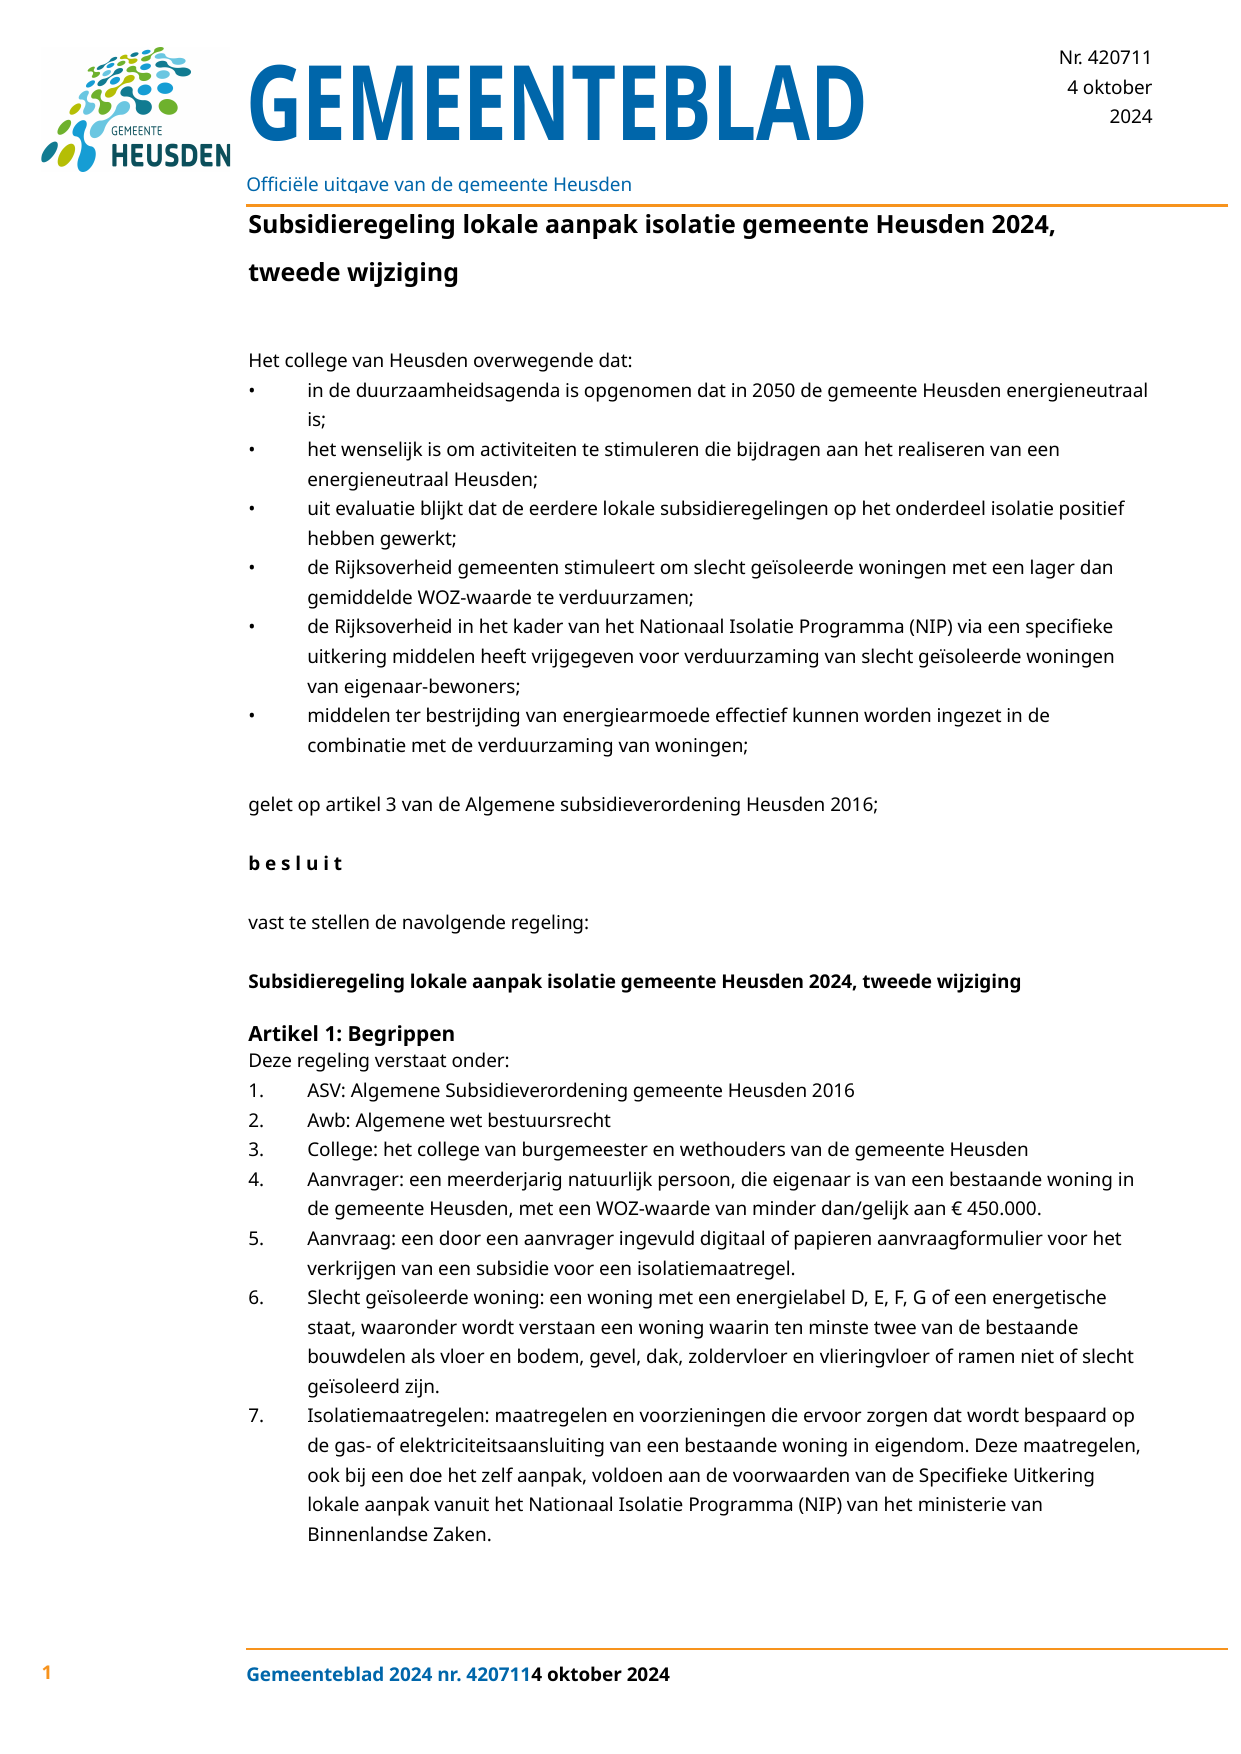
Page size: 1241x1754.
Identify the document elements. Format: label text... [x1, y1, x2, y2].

list de Rijksoverheid in het kader van het Nationaal Isolatie Programma (NIP) via een specifieke uitkering middelen heeft vrijgegeven voor verduurzaming van slecht geïsoleerde woningen van eigenaar-bewoners; [248, 614, 1152, 699]
text Subsidieregeling lokale aanpak isolatie gemeente Heusden 2024, tweede wijziging [248, 207, 1152, 288]
text vast te stellen de navolgende regeling: [248, 909, 1152, 935]
text gelet op artikel 3 van de Algemene subsidieverordening Heusden 2016; [248, 791, 1152, 817]
list in de duurzaamheidsagenda is opgenomen dat in 2050 de gemeente Heusden energieneutraal is; [248, 377, 1152, 432]
text Artikel 1: Begrippen [248, 1019, 1152, 1048]
text b e s l u i t [248, 850, 1152, 876]
list de Rijksoverheid gemeenten stimuleert om slecht geïsoleerde woningen met een lager dan gemiddelde WOZ-waarde te verduurzamen; [248, 554, 1152, 610]
list Aanvraag: een door een aanvrager ingevuld digitaal of papieren aanvraagformulier voor het verkrijgen van een subsidie voor een isolatiemaatregel. [248, 1225, 1152, 1280]
list Awb: Algemene wet bestuursrecht [248, 1107, 1152, 1132]
list Slecht geïsoleerde woning: een woning met een energielabel D, E, F, G of een energetische staat, waaronder wordt verstaan een woning waarin ten minste twee van de bestaande bouwdelen als vloer en bodem, gevel, dak, zoldervloer en vlieringvloer of ramen niet of slecht geïsoleerd zijn. [248, 1284, 1152, 1399]
list College: het college van burgemeester en wethouders van de gemeente Heusden [248, 1136, 1152, 1162]
list Aanvrager: een meerderjarig natuurlijk persoon, die eigenaar is van een bestaande woning in de gemeente Heusden, met een WOZ-waarde van minder dan/gelijk aan € 450.000. [248, 1166, 1152, 1221]
text Het college van Heusden overwegende dat: [248, 347, 1152, 373]
text Subsidieregeling lokale aanpak isolatie gemeente Heusden 2024, tweede wijziging [248, 969, 1152, 994]
list het wenselijk is om activiteiten te stimuleren die bijdragen aan het realiseren van een energieneutraal Heusden; [248, 436, 1152, 492]
list Isolatiemaatregelen: maatregelen en voorzieningen die ervoor zorgen dat wordt bespaard op de gas- of elektriciteitsaansluiting van een bestaande woning in eigendom. Deze maatregelen, ook bij een doe het zelf aanpak, voldoen aan de voorwaarden van de Specifieke Uitkering lokale aanpak vanuit het Nationaal Isolatie Programma (NIP) van het ministerie van Binnenlandse Zaken. [248, 1403, 1152, 1547]
picture [41, 47, 231, 172]
list middelen ter bestrijding van energiearmoede effectief kunnen worden ingezet in de combinatie met de verduurzaming van woningen; [248, 702, 1152, 758]
list uit evaluatie blijkt dat de eerdere lokale subsidieregelingen op het onderdeel isolatie positief hebben gewerkt; [248, 495, 1152, 551]
list ASV: Algemene Subsidieverordening gemeente Heusden 2016 [248, 1077, 1152, 1103]
text Deze regeling verstaat onder: [248, 1048, 1152, 1073]
